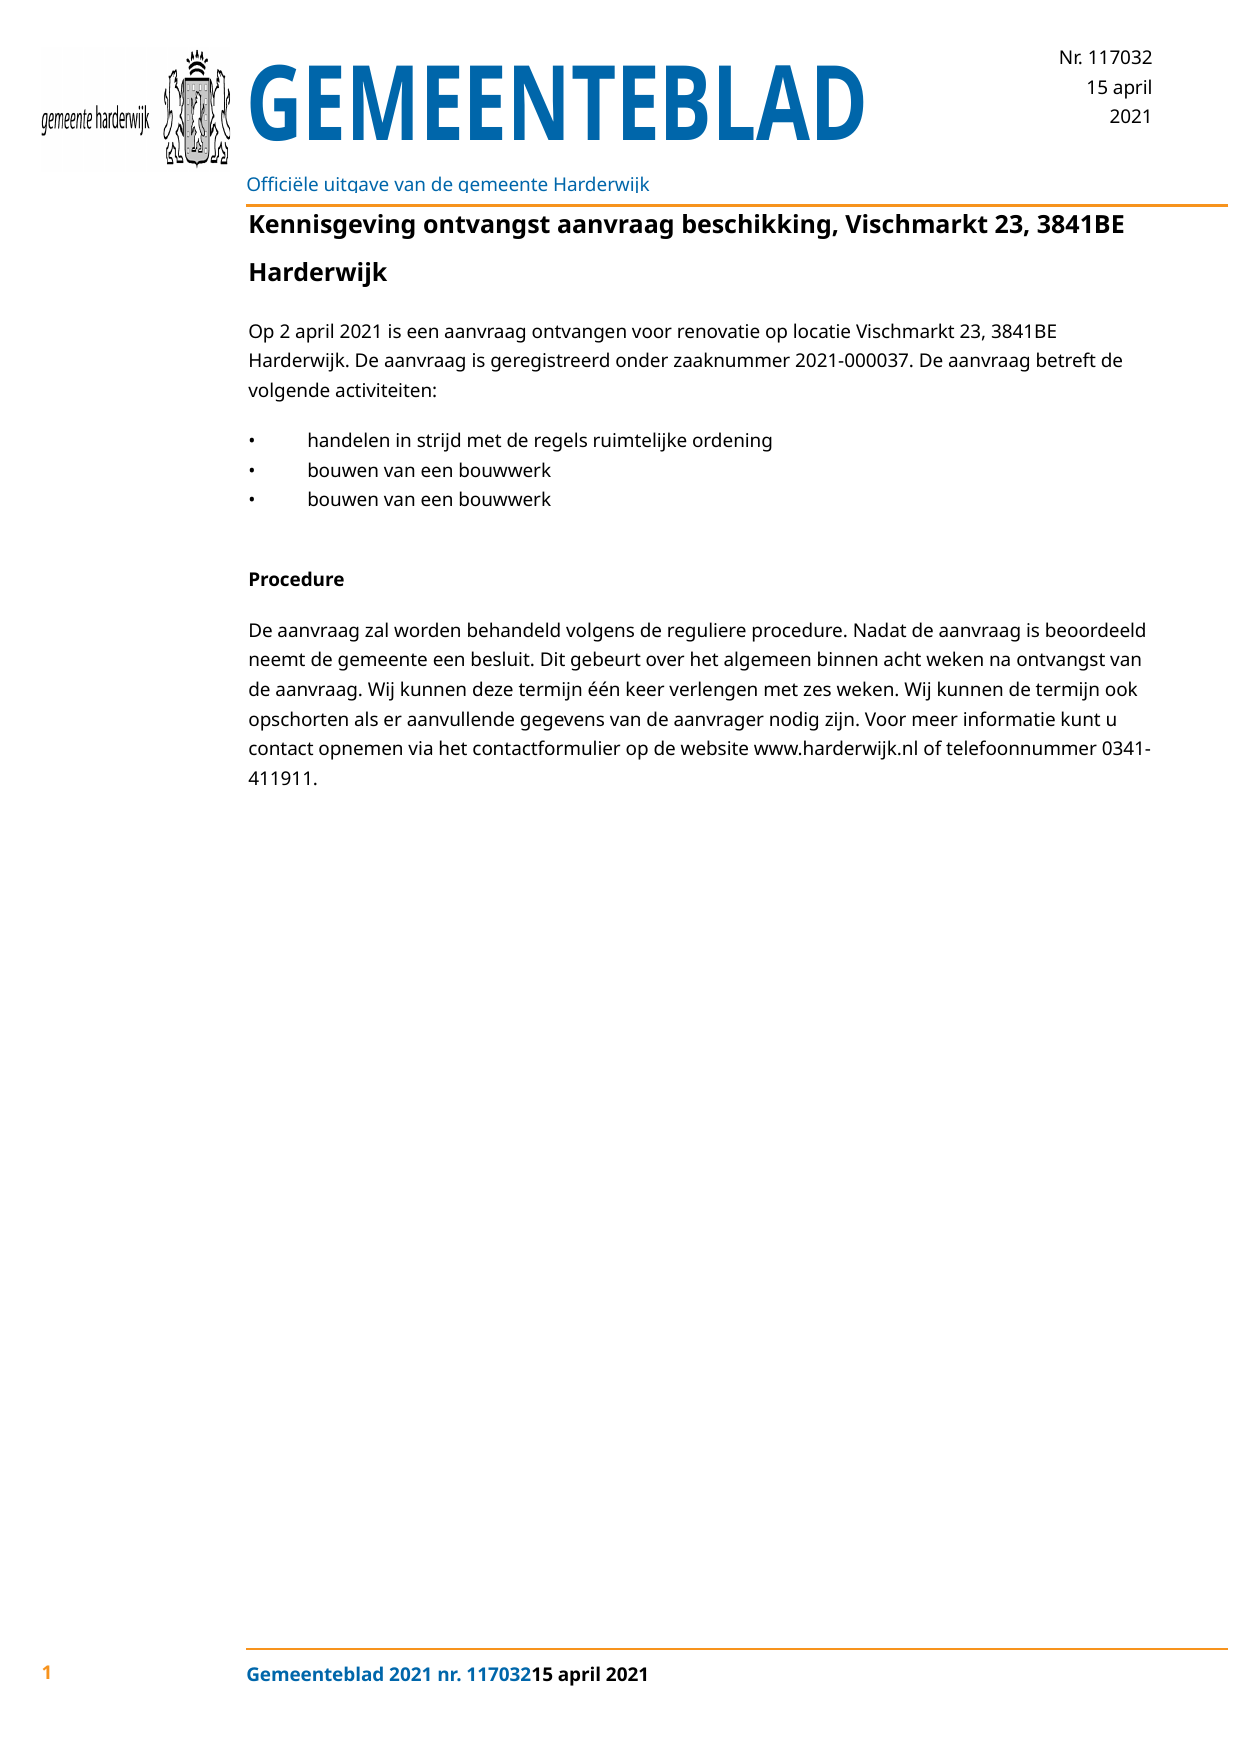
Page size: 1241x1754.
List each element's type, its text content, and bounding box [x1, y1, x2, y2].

text Kennisgeving ontvangst aanvraag beschikking, Vischmarkt 23, 3841BE Harderwijk [248, 207, 1152, 288]
text Op 2 april 2021 is een aanvraag ontvangen voor renovatie op locatie Vischmarkt 23, 3841BE Harderwijk. De aanvraag is geregistreerd onder zaaknummer 2021-000037. De aanvraag betreft de volgende activiteiten: [248, 318, 1152, 403]
text Procedure [248, 567, 1152, 592]
list bouwen van een bouwwerk [248, 457, 1152, 483]
list handelen in strijd met de regels ruimtelijke ordening [248, 427, 1152, 453]
list bouwen van een bouwwerk [248, 487, 1152, 512]
picture [41, 47, 231, 172]
text De aanvraag zal worden behandeld volgens de reguliere procedure. Nadat de aanvraag is beoordeeld neemt de gemeente een besluit. Dit gebeurt over het algemeen binnen acht weken na ontvangst van de aanvraag. Wij kunnen deze termijn één keer verlengen met zes weken. Wij kunnen de termijn ook opschorten als er aanvullende gegevens van de aanvrager nodig zijn. Voor meer informatie kunt u contact opnemen via het contactformulier op de website www.harderwijk.nl of telefoonnummer 0341-411911. [248, 617, 1152, 791]
